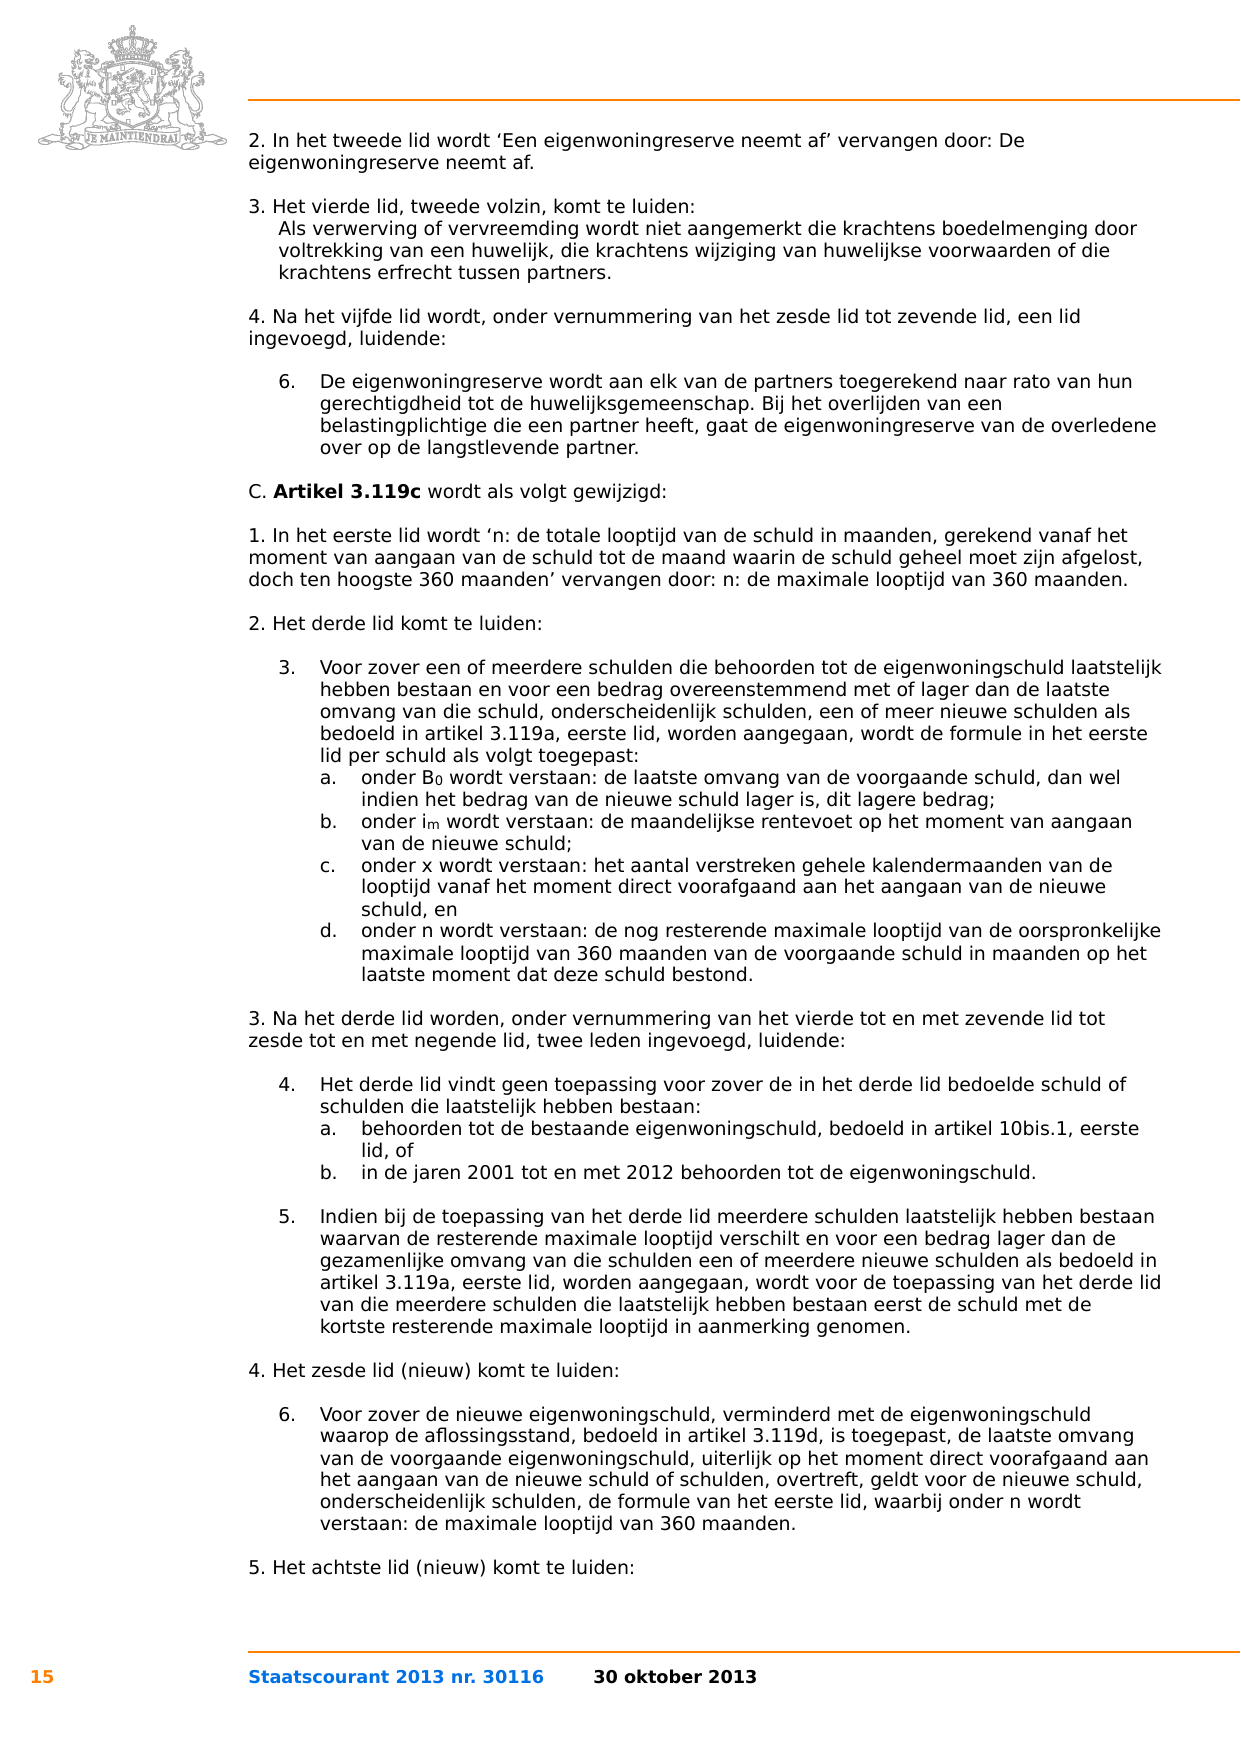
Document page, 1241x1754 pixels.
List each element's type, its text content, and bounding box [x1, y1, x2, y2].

text b. onder im wordt verstaan: de maandelijkse rentevoet op het moment van aangaan van de nieuwe schuld; [319, 811, 1163, 854]
text 2. In het tweede lid wordt ‘Een eigenwoningreserve neemt af’ vervangen door: De eigenwoningreserve neemt af. [248, 130, 1163, 174]
text 3. Het vierde lid, tweede volzin, komt te luiden: [248, 196, 1163, 218]
text 5. Het achtste lid (nieuw) komt te luiden: [248, 1557, 1163, 1579]
picture [38, 25, 227, 150]
text 6. De eigenwoningreserve wordt aan elk van de partners toegerekend naar rato van hun gerechtigdheid tot de huwelijksgemeenschap. Bij het overlijden van een belastingplichtige die een partner heeft, gaat de eigenwoningreserve van de overledene over op de langstlevende partner. [278, 371, 1163, 459]
text d. onder n wordt verstaan: de nog resterende maximale looptijd van de oorspronkelijke maximale looptijd van 360 maanden van de voorgaande schuld in maanden op het laatste moment dat deze schuld bestond. [319, 920, 1163, 986]
text b. in de jaren 2001 tot en met 2012 behoorden tot de eigenwoningschuld. [319, 1162, 1163, 1184]
text 3. Voor zover een of meerdere schulden die behoorden tot de eigenwoningschuld laatstelijk hebben bestaan en voor een bedrag overeenstemmend met of lager dan de laatste omvang van die schuld, onderscheidenlijk schulden, een of meer nieuwe schulden als bedoeld in artikel 3.119a, eerste lid, worden aangegaan, wordt de formule in het eerste lid per schuld als volgt toegepast: [278, 657, 1163, 767]
text c. onder x wordt verstaan: het aantal verstreken gehele kalendermaanden van de looptijd vanaf het moment direct voorafgaand aan het aangaan van de nieuwe schuld, en [319, 854, 1163, 920]
text 3. Na het derde lid worden, onder vernummering van het vierde tot en met zevende lid tot zesde tot en met negende lid, twee leden ingevoegd, luidende: [248, 1008, 1163, 1052]
text 4. Het derde lid vindt geen toepassing voor zover de in het derde lid bedoelde schuld of schulden die laatstelijk hebben bestaan: [278, 1074, 1163, 1118]
text 4. Na het vijfde lid wordt, onder vernummering van het zesde lid tot zevende lid, een lid ingevoegd, luidende: [248, 306, 1163, 349]
text 5. Indien bij de toepassing van het derde lid meerdere schulden laatstelijk hebben bestaan waarvan de resterende maximale looptijd verschilt en voor een bedrag lager dan de gezamenlijke omvang van die schulden een of meerdere nieuwe schulden als bedoeld in artikel 3.119a, eerste lid, worden aangegaan, wordt voor de toepassing van het derde lid van die meerdere schulden die laatstelijk hebben bestaan eerst de schuld met de kortste resterende maximale looptijd in aanmerking genomen. [278, 1206, 1163, 1338]
text 1. In het eerste lid wordt ‘n: de totale looptijd van de schuld in maanden, gerekend vanaf het moment van aangaan van de schuld tot de maand waarin de schuld geheel moet zijn afgelost, doch ten hoogste 360 maanden’ vervangen door: n: de maximale looptijd van 360 maanden. [248, 525, 1163, 591]
text Als verwerving of vervreemding wordt niet aangemerkt die krachtens boedelmenging door voltrekking van een huwelijk, die krachtens wijziging van huwelijkse voorwaarden of die krachtens erfrecht tussen partners. [278, 218, 1163, 284]
text 4. Het zesde lid (nieuw) komt te luiden: [248, 1359, 1163, 1382]
text 2. Het derde lid komt te luiden: [248, 613, 1163, 635]
text a. onder B0 wordt verstaan: de laatste omvang van de voorgaande schuld, dan wel indien het bedrag van de nieuwe schuld lager is, dit lagere bedrag; [319, 767, 1163, 811]
text 6. Voor zover de nieuwe eigenwoningschuld, verminderd met de eigenwoningschuld waarop de aflossingsstand, bedoeld in artikel 3.119d, is toegepast, de laatste omvang van de voorgaande eigenwoningschuld, uiterlijk op het moment direct voorafgaand aan het aangaan van de nieuwe schuld of schulden, overtreft, geldt voor de nieuwe schuld, onderscheidenlijk schulden, de formule van het eerste lid, waarbij onder n wordt verstaan: de maximale looptijd van 360 maanden. [278, 1403, 1163, 1535]
text a. behoorden tot de bestaande eigenwoningschuld, bedoeld in artikel 10bis.1, eerste lid, of [319, 1118, 1163, 1162]
text C. Artikel 3.119c wordt als volgt gewijzigd: [248, 481, 1163, 503]
